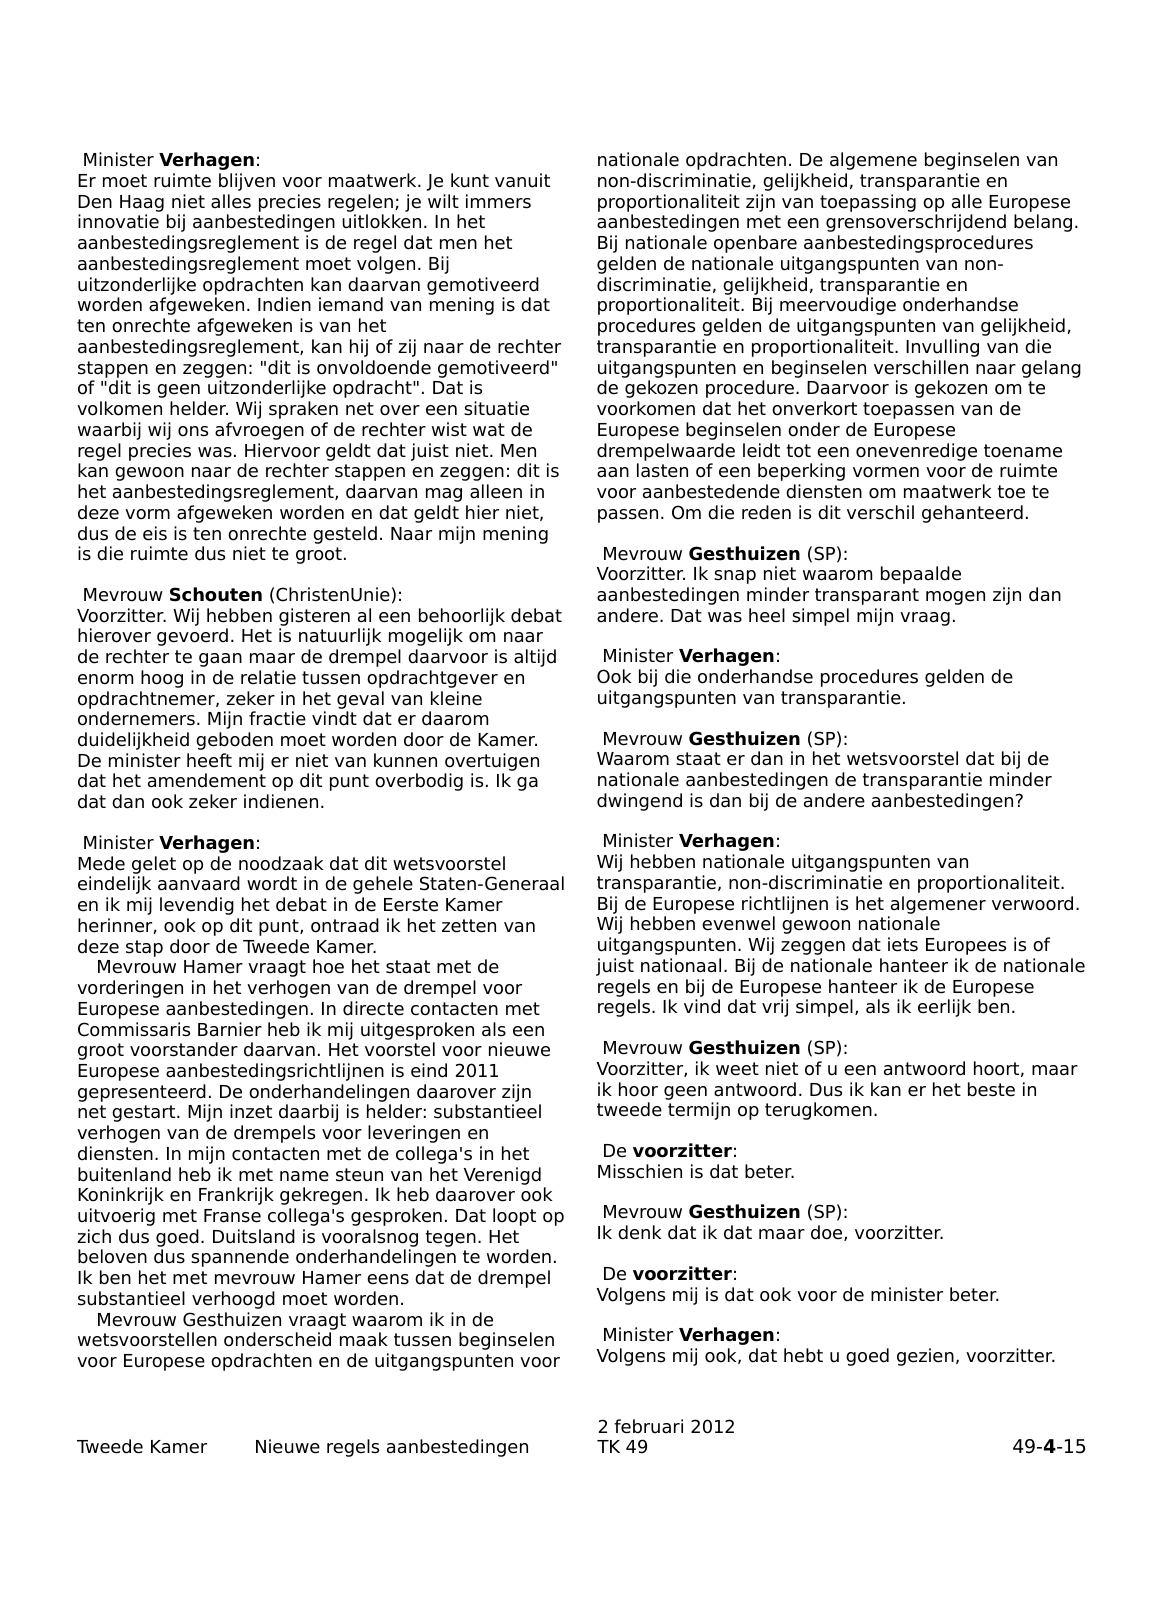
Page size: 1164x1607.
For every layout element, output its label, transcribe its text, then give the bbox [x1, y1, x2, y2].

text Volgens mij is dat ook voor de minister beter. [596, 1284, 1087, 1305]
text Misschien is dat beter. [596, 1162, 1087, 1182]
text Minister Verhagen: [596, 646, 1087, 667]
text De voorzitter: [596, 1264, 1087, 1284]
text Waarom staat er dan in het wetsvoorstel dat bij de nationale aanbestedingen de transparantie minder dwingend is dan bij de andere aanbestedingen? [596, 749, 1087, 811]
text Minister Verhagen: [596, 1325, 1087, 1346]
text De voorzitter: [596, 1141, 1087, 1162]
text Voorzitter. Ik snap niet waarom bepaalde aanbestedingen minder transparant mogen zijn dan andere. Dat was heel simpel mijn vraag. [596, 564, 1087, 626]
text Minister Verhagen: [596, 831, 1087, 852]
text Volgens mij ook, dat hebt u goed gezien, voorzitter. [596, 1346, 1087, 1367]
text Mede gelet op de noodzaak dat dit wetsvoorstel eindelijk aanvaard wordt in de gehele Staten-Generaal en ik mij levendig het debat in de Eerste Kamer herinner, ook op dit punt, ontraad ik het zetten van deze stap door de Tweede Kamer. [77, 853, 567, 957]
text Ook bij die onderhandse procedures gelden de uitgangspunten van transparantie. [596, 667, 1087, 708]
text Mevrouw Gesthuizen vraagt waarom ik in de wetsvoorstellen onderscheid maak tussen beginselen voor Europese opdrachten en de uitgangspunten voor [77, 1309, 567, 1372]
text Minister Verhagen: [77, 150, 567, 171]
text Wij hebben nationale uitgangspunten van transparantie, non-discriminatie en proportionaliteit. Bij de Europese richtlijnen is het algemener verwoord. Wij hebben evenwel gewoon nationale uitgangspunten. Wij zeggen dat iets Europees is of juist nationaal. Bij de nationale hanteer ik de nationale regels en bij de Europese hanteer ik de Europese regels. Ik vind dat vrij simpel, als ik eerlijk ben. [596, 852, 1087, 1018]
text Mevrouw Hamer vraagt hoe het staat met de vorderingen in het verhogen van de drempel voor Europese aanbestedingen. In directe contacten met Commissaris Barnier heb ik mij uitgesproken als een groot voorstander daarvan. Het voorstel voor nieuwe Europese aanbestedingsrichtlijnen is eind 2011 gepresenteerd. De onderhandelingen daarover zijn net gestart. Mijn inzet daarbij is helder: substantieel verhogen van de drempels voor leveringen en diensten. In mijn contacten met de collega's in het buitenland heb ik met name steun van het Verenigd Koninkrijk en Frankrijk gekregen. Ik heb daarover ook uitvoerig met Franse collega's gesproken. Dat loopt op zich dus goed. Duitsland is vooralsnog tegen. Het beloven dus spannende onderhandelingen te worden. Ik ben het met mevrouw Hamer eens dat de drempel substantieel verhoogd moet worden. [77, 957, 567, 1309]
text Mevrouw Gesthuizen (SP): [596, 1202, 1087, 1223]
text Minister Verhagen: [77, 833, 567, 853]
text nationale opdrachten. De algemene beginselen van non-discriminatie, gelijkheid, transparantie en proportionaliteit zijn van toepassing op alle Europese aanbestedingen met een grensoverschrijdend belang. Bij nationale openbare aanbestedingsprocedures gelden de nationale uitgangspunten van non-discriminatie, gelijkheid, transparantie en proportionaliteit. Bij meervoudige onderhandse procedures gelden de uitgangspunten van gelijkheid, transparantie en proportionaliteit. Invulling van die uitgangspunten en beginselen verschillen naar gelang de gekozen procedure. Daarvoor is gekozen om te voorkomen dat het onverkort toepassen van de Europese beginselen onder de Europese drempelwaarde leidt tot een onevenredige toename aan lasten of een beperking vormen voor de ruimte voor aanbestedende diensten om maatwerk toe te passen. Om die reden is dit verschil gehanteerd. [596, 150, 1087, 523]
text Er moet ruimte blijven voor maatwerk. Je kunt vanuit Den Haag niet alles precies regelen; je wilt immers innovatie bij aanbestedingen uitlokken. In het aanbestedingsreglement is de regel dat men het aanbestedingsreglement moet volgen. Bij uitzonderlijke opdrachten kan daarvan gemotiveerd worden afgeweken. Indien iemand van mening is dat ten onrechte afgeweken is van het aanbestedingsreglement, kan hij of zij naar de rechter stappen en zeggen: "dit is onvoldoende gemotiveerd" of "dit is geen uitzonderlijke opdracht". Dat is volkomen helder. Wij spraken net over een situatie waarbij wij ons afvroegen of de rechter wist wat de regel precies was. Hiervoor geldt dat juist niet. Men kan gewoon naar de rechter stappen en zeggen: dit is het aanbestedingsreglement, daarvan mag alleen in deze vorm afgeweken worden en dat geldt hier niet, dus de eis is ten onrechte gesteld. Naar mijn mening is die ruimte dus niet te groot. [77, 171, 567, 565]
text Ik denk dat ik dat maar doe, voorzitter. [596, 1223, 1087, 1244]
text Voorzitter. Wij hebben gisteren al een behoorlijk debat hierover gevoerd. Het is natuurlijk mogelijk om naar de rechter te gaan maar de drempel daarvoor is altijd enorm hoog in de relatie tussen opdrachtgever en opdrachtnemer, zeker in het geval van kleine ondernemers. Mijn fractie vindt dat er daarom duidelijkheid geboden moet worden door de Kamer. De minister heeft mij er niet van kunnen overtuigen dat het amendement op dit punt overbodig is. Ik ga dat dan ook zeker indienen. [77, 606, 567, 813]
text Mevrouw Gesthuizen (SP): [596, 728, 1087, 749]
text Mevrouw Gesthuizen (SP): [596, 1038, 1087, 1059]
text Mevrouw Schouten (ChristenUnie): [77, 585, 567, 606]
text Voorzitter, ik weet niet of u een antwoord hoort, maar ik hoor geen antwoord. Dus ik kan er het beste in tweede termijn op terugkomen. [596, 1059, 1087, 1121]
text Mevrouw Gesthuizen (SP): [596, 543, 1087, 564]
